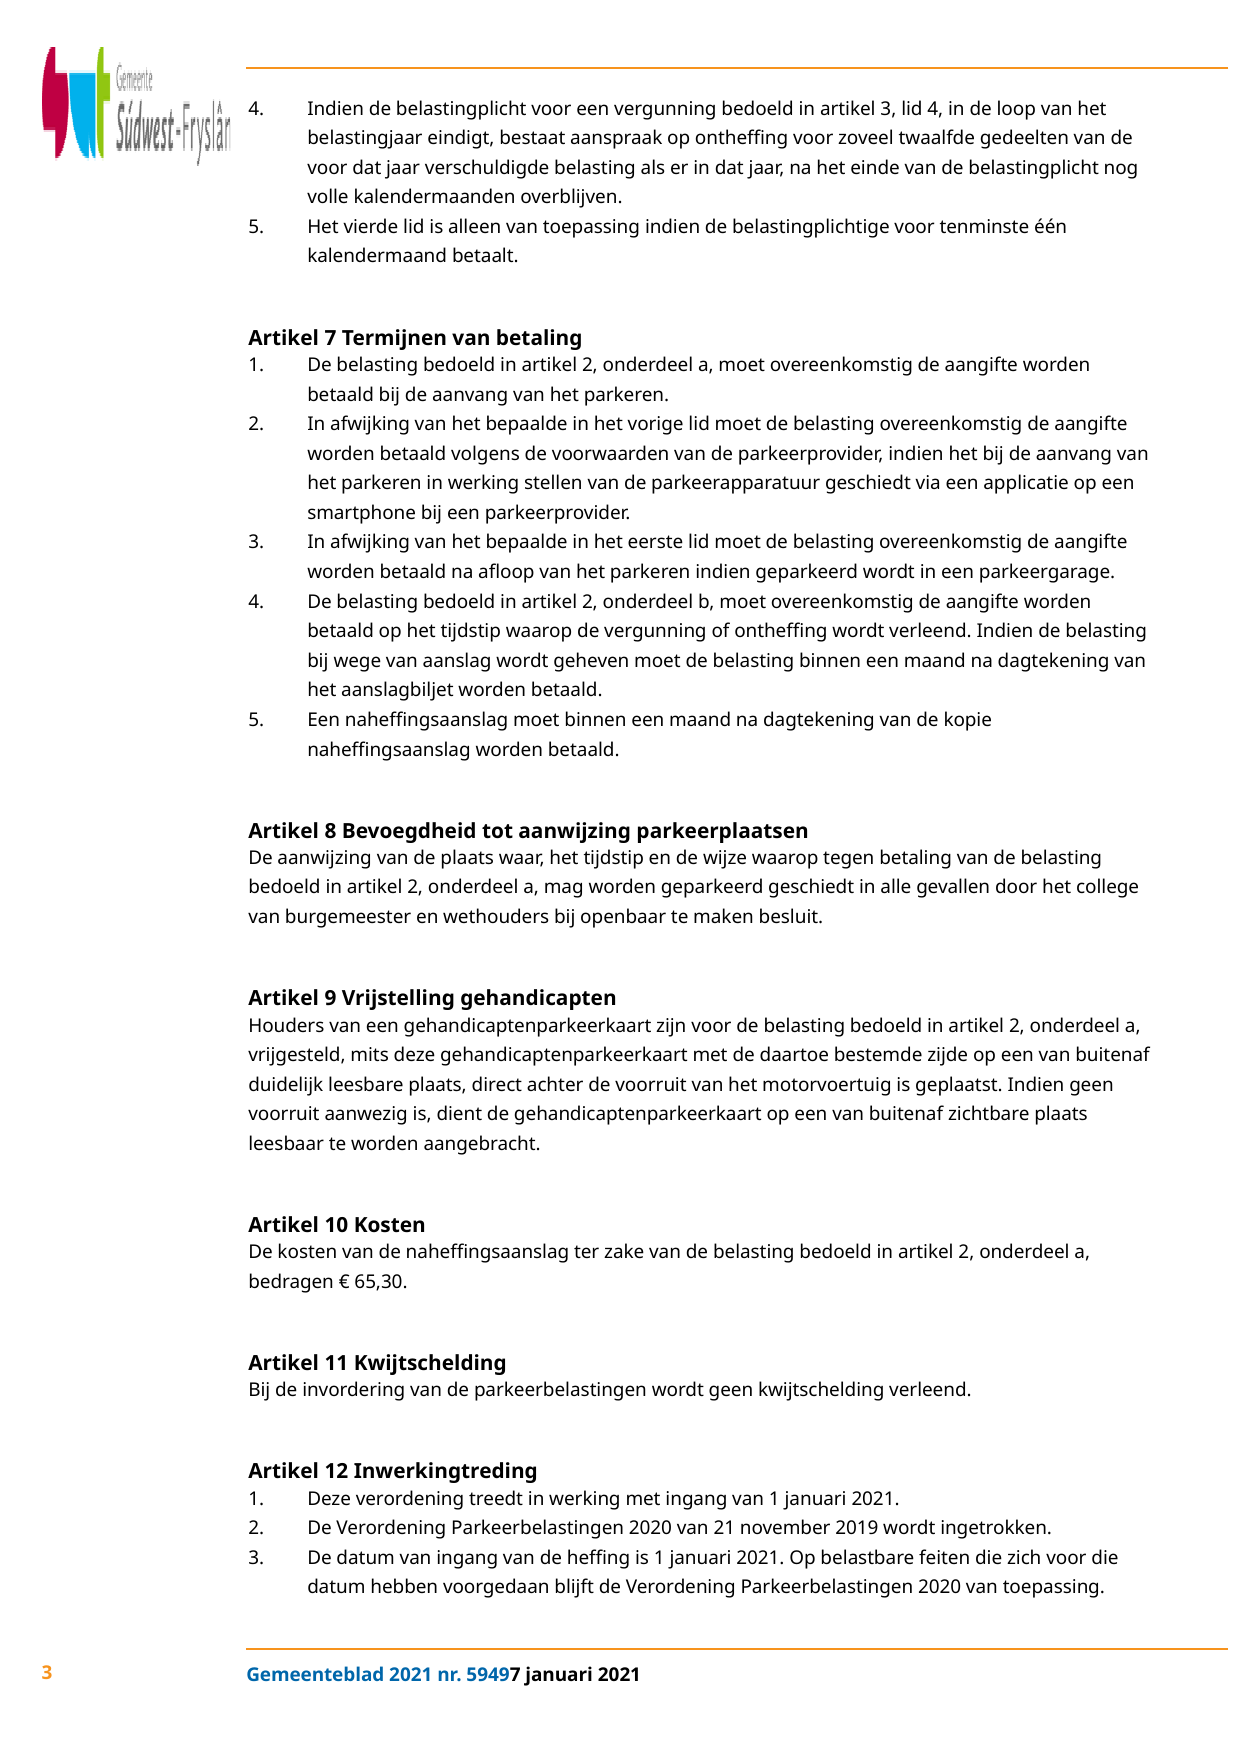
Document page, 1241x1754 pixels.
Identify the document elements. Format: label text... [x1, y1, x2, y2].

list De belasting bedoeld in artikel 2, onderdeel a, moet overeenkomstig de aangifte worden betaald bij de aanvang van het parkeren. [248, 351, 1152, 406]
list De belasting bedoeld in artikel 2, onderdeel b, moet overeenkomstig de aangifte worden betaald op het tijdstip waarop de vergunning of ontheffing wordt verleend. Indien de belasting bij wege van aanslag wordt geheven moet de belasting binnen een maand na dagtekening van het aanslagbiljet worden betaald. [248, 588, 1152, 702]
list Het vierde lid is alleen van toepassing indien de belastingplichtige voor tenminste één kalendermaand betaalt. [248, 213, 1152, 268]
list In afwijking van het bepaalde in het vorige lid moet de belasting overeenkomstig de aangifte worden betaald volgens de voorwaarden van de parkeerprovider, indien het bij de aanvang van het parkeren in werking stellen van de parkeerapparatuur geschiedt via een applicatie op een smartphone bij een parkeerprovider. [248, 410, 1152, 525]
list Deze verordening treedt in werking met ingang van 1 januari 2021. [248, 1485, 1152, 1511]
text Artikel 9 Vrijstelling gehandicapten [248, 983, 1152, 1012]
text Artikel 7 Termijnen van betaling [248, 323, 1152, 351]
list De Verordening Parkeerbelastingen 2020 van 21 november 2019 wordt ingetrokken. [248, 1514, 1152, 1540]
text Artikel 8 Bevoegdheid tot aanwijzing parkeerplaatsen [248, 816, 1152, 844]
text De aanwijzing van de plaats waar, het tijdstip en de wijze waarop tegen betaling van de belasting bedoeld in artikel 2, onderdeel a, mag worden geparkeerd geschiedt in alle gevallen door het college van burgemeester en wethouders bij openbaar te maken besluit. [248, 844, 1152, 929]
text Bij de invordering van de parkeerbelastingen wordt geen kwijtschelding verleend. [248, 1377, 1152, 1402]
picture [41, 47, 231, 172]
text De kosten van de naheffingsaanslag ter zake van de belasting bedoeld in artikel 2, onderdeel a, bedragen € 65,30. [248, 1238, 1152, 1294]
text Artikel 12 Inwerkingtreding [248, 1457, 1152, 1485]
list Een naheffingsaanslag moet binnen een maand na dagtekening van de kopie naheffingsaanslag worden betaald. [248, 706, 1152, 761]
text Artikel 10 Kosten [248, 1210, 1152, 1238]
text Houders van een gehandicaptenparkeerkaart zijn voor de belasting bedoeld in artikel 2, onderdeel a, vrijgesteld, mits deze gehandicaptenparkeerkaart met de daartoe bestemde zijde op een van buitenaf duidelijk leesbare plaats, direct achter de voorruit van het motorvoertuig is geplaatst. Indien geen voorruit aanwezig is, dient de gehandicaptenparkeerkaart op een van buitenaf zichtbare plaats leesbaar te worden aangebracht. [248, 1012, 1152, 1156]
list Indien de belastingplicht voor een vergunning bedoeld in artikel 3, lid 4, in de loop van het belastingjaar eindigt, bestaat aanspraak op ontheffing voor zoveel twaalfde gedeelten van de voor dat jaar verschuldigde belasting als er in dat jaar, na het einde van de belastingplicht nog volle kalendermaanden overblijven. [248, 95, 1152, 209]
list De datum van ingang van de heffing is 1 januari 2021. Op belastbare feiten die zich voor die datum hebben voorgedaan blijft de Verordening Parkeerbelastingen 2020 van toepassing. [248, 1544, 1152, 1599]
text Artikel 11 Kwijtschelding [248, 1348, 1152, 1377]
list In afwijking van het bepaalde in het eerste lid moet de belasting overeenkomstig de aangifte worden betaald na afloop van het parkeren indien geparkeerd wordt in een parkeergarage. [248, 529, 1152, 584]
